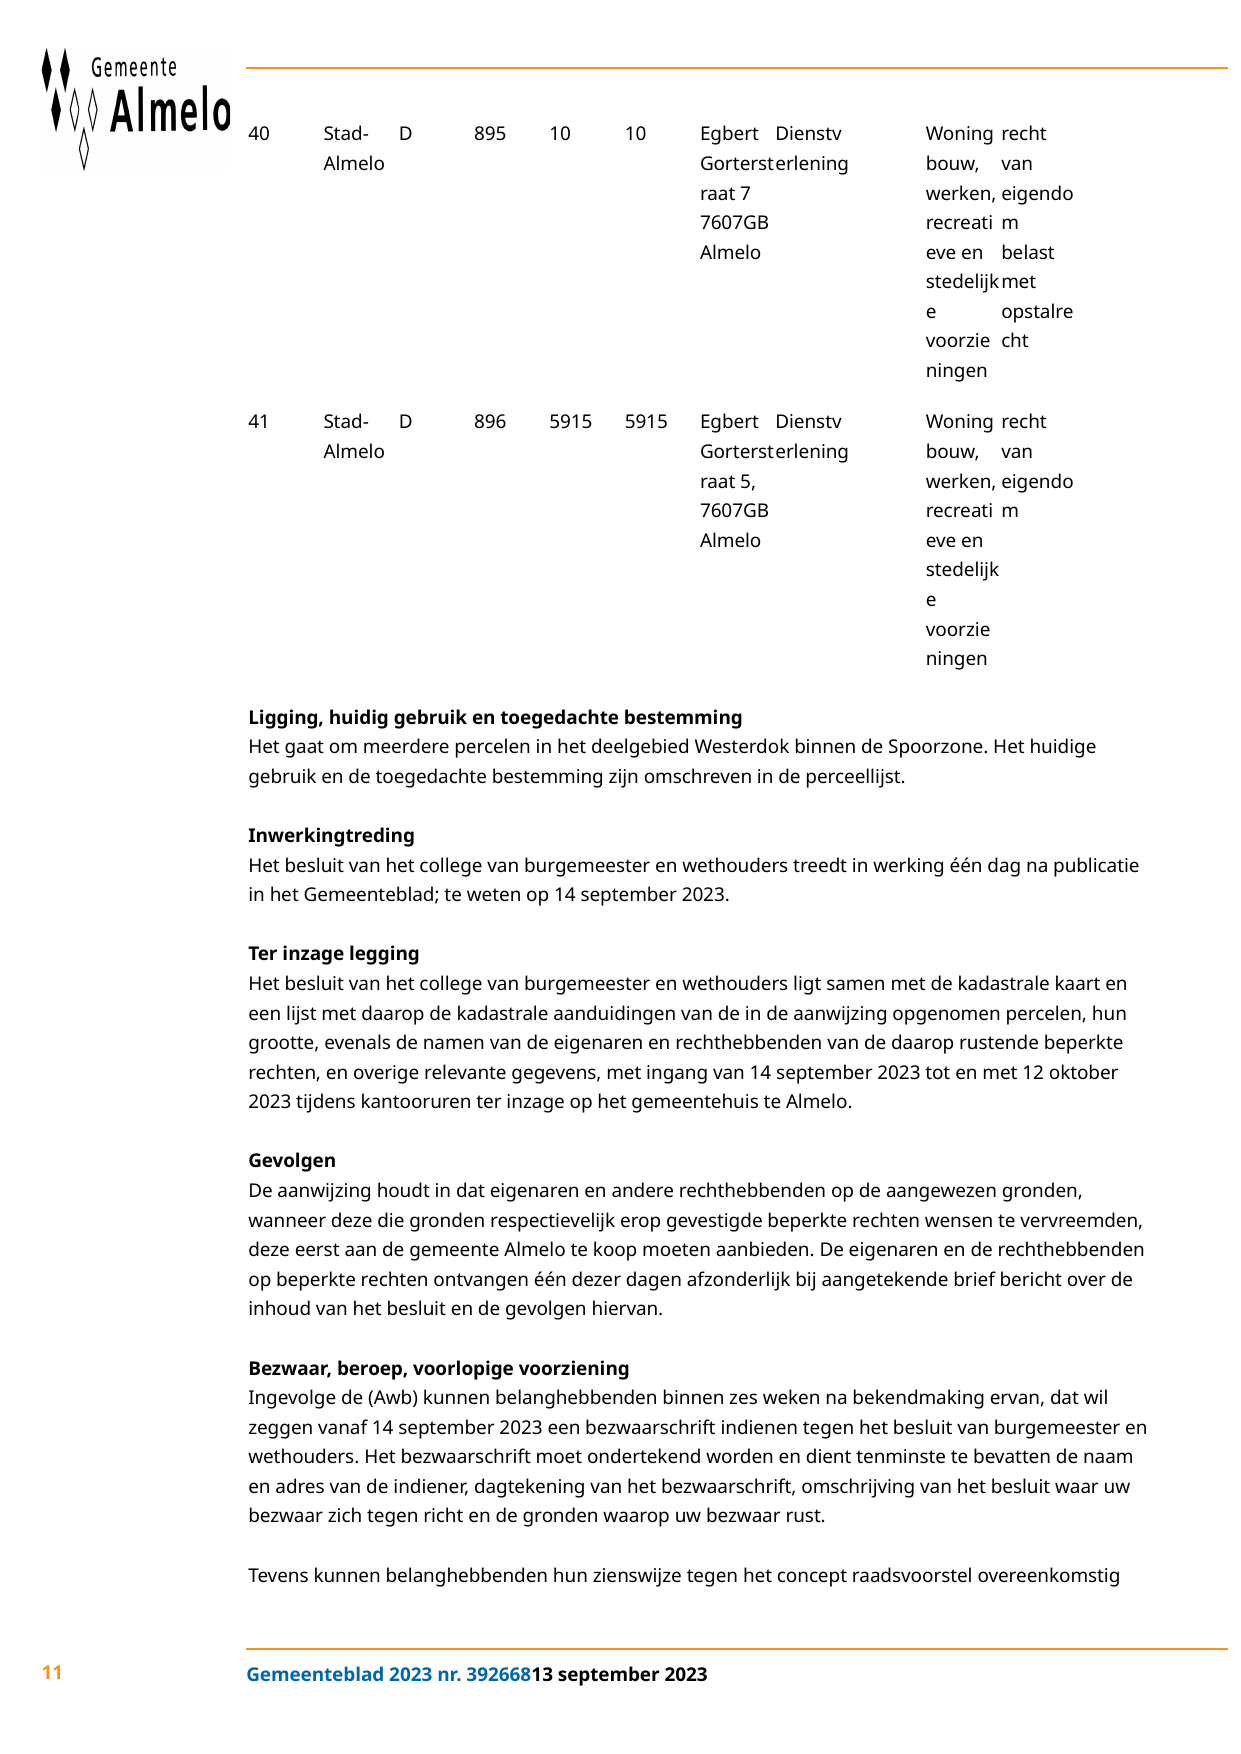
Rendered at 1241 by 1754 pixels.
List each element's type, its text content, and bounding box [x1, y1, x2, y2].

table_cell [926, 383, 1001, 409]
text Tevens kunnen belanghebbenden hun zienswijze tegen het concept raadsvoorstel overeenkomstig [248, 1562, 1152, 1587]
table_cell Woningbouw, werken, recreatieve en stedelijke voorzieningen [926, 409, 1001, 671]
table_cell [625, 95, 700, 121]
table_cell [1001, 383, 1076, 409]
table_cell D [399, 121, 474, 383]
table_cell [399, 383, 474, 409]
table_cell [1001, 95, 1076, 121]
text Het besluit van het college van burgemeester en wethouders ligt samen met de kadastrale kaart en een lijst met daarop de kadastrale aanduidingen van de in de aanwijzing opgenomen percelen, hun grootte, evenals de namen van de eigenaren en rechthebbenden van de daarop rustende beperkte rechten, en overige relevante gegevens, met ingang van 14 september 2023 tot en met 12 oktober 2023 tijdens kantooruren ter inzage op het gemeentehuis te Almelo. [248, 970, 1152, 1114]
table_cell recht van eigendom belast met opstalrecht [1001, 121, 1076, 383]
table_cell [549, 95, 624, 121]
text Inwerkingtreding [248, 822, 1152, 848]
table_cell Dienstverlening [775, 121, 850, 383]
table_cell 40 [248, 121, 323, 383]
table_cell [323, 95, 398, 121]
table_cell Stad-Almelo [323, 409, 398, 671]
table_cell [850, 121, 926, 383]
table_cell [474, 95, 549, 121]
text Ingevolge de (Awb) kunnen belanghebbenden binnen zes weken na bekendmaking ervan, dat wil zeggen vanaf 14 september 2023 een bezwaarschrift indienen tegen het besluit van burgemeester en wethouders. Het bezwaarschrift moet ondertekend worden en dient tenminste te bevatten de naam en adres van de indiener, dagtekening van het bezwaarschrift, omschrijving van het besluit waar uw bezwaar zich tegen richt en de gronden waarop uw bezwaar rust. [248, 1384, 1152, 1528]
text Ligging, huidig gebruik en toegedachte bestemming [248, 704, 1152, 729]
table_cell [700, 95, 775, 121]
text De aanwijzing houdt in dat eigenaren en andere rechthebbenden op de aangewezen gronden, wanneer deze die gronden respectievelijk erop gevestigde beperkte rechten wensen te vervreemden, deze eerst aan de gemeente Almelo te koop moeten aanbieden. De eigenaren en de rechthebbenden op beperkte rechten ontvangen één dezer dagen afzonderlijk bij aangetekende brief bericht over de inhoud van het besluit en de gevolgen hiervan. [248, 1177, 1152, 1321]
table_cell 895 [474, 121, 549, 383]
table_cell [850, 95, 926, 121]
table_cell [700, 383, 775, 409]
table_cell recht van eigendom [1001, 409, 1076, 671]
table_cell Stad-Almelo [323, 121, 398, 383]
table_cell [850, 409, 926, 671]
table_cell Dienstverlening [775, 409, 850, 671]
text Bezwaar, beroep, voorlopige voorziening [248, 1355, 1152, 1380]
table_cell [926, 95, 1001, 121]
picture [41, 47, 231, 172]
table_cell [625, 383, 700, 409]
table_cell Egbert Gorterstraat 5, 7607GB Almelo [700, 409, 775, 671]
table_cell [775, 95, 850, 121]
table_cell [248, 95, 323, 121]
text Het gaat om meerdere percelen in het deelgebied Westerdok binnen de Spoorzone. Het huidige gebruik en de toegedachte bestemming zijn omschreven in de perceellijst. [248, 733, 1152, 789]
table_cell 10 [625, 121, 700, 383]
table_cell [1076, 383, 1152, 409]
table_cell 41 [248, 409, 323, 671]
table_cell [549, 383, 624, 409]
table_cell 896 [474, 409, 549, 671]
table_cell [474, 383, 549, 409]
table_cell [399, 95, 474, 121]
table_cell Woningbouw, werken, recreatieve en stedelijke voorzieningen [926, 121, 1001, 383]
table_cell 5915 [625, 409, 700, 671]
text Het besluit van het college van burgemeester en wethouders treedt in werking één dag na publicatie in het Gemeenteblad; te weten op 14 september 2023. [248, 852, 1152, 907]
text Gevolgen [248, 1148, 1152, 1173]
text Ter inzage legging [248, 941, 1152, 966]
table_cell [323, 383, 398, 409]
table_cell D [399, 409, 474, 671]
table_cell [248, 383, 323, 409]
table_cell Egbert Gorterstraat 7 7607GB Almelo [700, 121, 775, 383]
table_cell [850, 383, 926, 409]
table_cell 5915 [549, 409, 624, 671]
table_cell [1076, 409, 1152, 671]
table_cell [775, 383, 850, 409]
table_cell 10 [549, 121, 624, 383]
